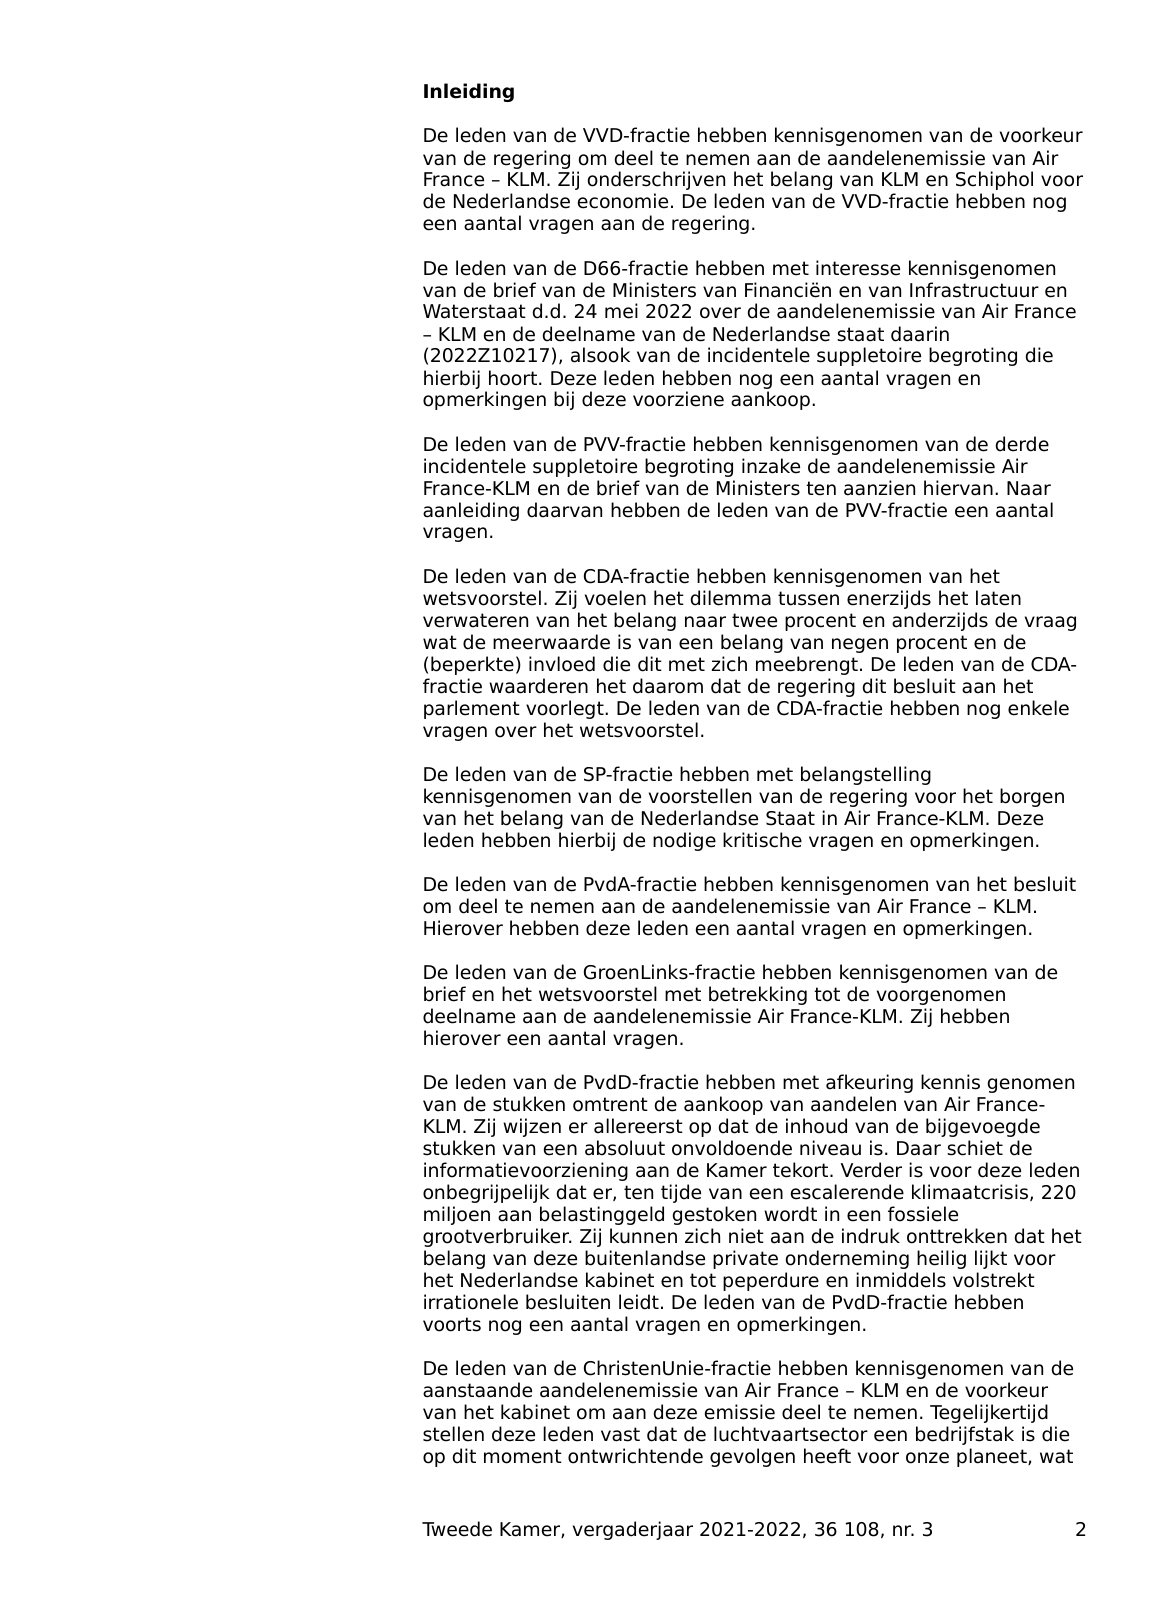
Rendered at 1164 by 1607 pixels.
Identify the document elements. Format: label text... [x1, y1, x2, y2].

text De leden van de CDA-fractie hebben kennisgenomen van het wetsvoorstel. Zij voelen het dilemma tussen enerzijds het laten verwateren van het belang naar twee procent en anderzijds de vraag wat de meerwaarde is van een belang van negen procent en de (beperkte) invloed die dit met zich meebrengt. De leden van de CDA-fractie waarderen het daarom dat de regering dit besluit aan het parlement voorlegt. De leden van de CDA-fractie hebben nog enkele vragen over het wetsvoorstel. [422, 566, 1087, 741]
text De leden van de PvdA-fractie hebben kennisgenomen van het besluit om deel te nemen aan de aandelenemissie van Air France – KLM. Hierover hebben deze leden een aantal vragen en opmerkingen. [422, 874, 1087, 940]
subtitle Inleiding [422, 81, 1087, 103]
text De leden van de PvdD-fractie hebben met afkeuring kennis genomen van de stukken omtrent de aankoop van aandelen van Air France-KLM. Zij wijzen er allereerst op dat de inhoud van de bijgevoegde stukken van een absoluut onvoldoende niveau is. Daar schiet de informatievoorziening aan de Kamer tekort. Verder is voor deze leden onbegrijpelijk dat er, ten tijde van een escalerende klimaatcrisis, 220 miljoen aan belastinggeld gestoken wordt in een fossiele grootverbruiker. Zij kunnen zich niet aan de indruk onttrekken dat het belang van deze buitenlandse private onderneming heilig lijkt voor het Nederlandse kabinet en tot peperdure en inmiddels volstrekt irrationele besluiten leidt. De leden van de PvdD-fractie hebben voorts nog een aantal vragen en opmerkingen. [422, 1072, 1087, 1336]
text De leden van de D66-fractie hebben met interesse kennisgenomen van de brief van de Ministers van Financiën en van Infrastructuur en Waterstaat d.d. 24 mei 2022 over de aandelenemissie van Air France – KLM en de deelname van de Nederlandse staat daarin (2022Z10217), alsook van de incidentele suppletoire begroting die hierbij hoort. Deze leden hebben nog een aantal vragen en opmerkingen bij deze voorziene aankoop. [422, 257, 1087, 411]
text De leden van de ChristenUnie-fractie hebben kennisgenomen van de aanstaande aandelenemissie van Air France – KLM en de voorkeur van het kabinet om aan deze emissie deel te nemen. Tegelijkertijd stellen deze leden vast dat de luchtvaartsector een bedrijfstak is die op dit moment ontwrichtende gevolgen heeft voor onze planeet, wat [422, 1358, 1087, 1468]
text De leden van de SP-fractie hebben met belangstelling kennisgenomen van de voorstellen van de regering voor het borgen van het belang van de Nederlandse Staat in Air France-KLM. Deze leden hebben hierbij de nodige kritische vragen en opmerkingen. [422, 764, 1087, 852]
text De leden van de GroenLinks-fractie hebben kennisgenomen van de brief en het wetsvoorstel met betrekking tot de voorgenomen deelname aan de aandelenemissie Air France-KLM. Zij hebben hierover een aantal vragen. [422, 962, 1087, 1050]
text De leden van de VVD-fractie hebben kennisgenomen van de voorkeur van de regering om deel te nemen aan de aandelenemissie van Air France – KLM. Zij onderschrijven het belang van KLM en Schiphol voor de Nederlandse economie. De leden van de VVD-fractie hebben nog een aantal vragen aan de regering. [422, 125, 1087, 235]
text De leden van de PVV-fractie hebben kennisgenomen van de derde incidentele suppletoire begroting inzake de aandelenemissie Air France-KLM en de brief van de Ministers ten aanzien hiervan. Naar aanleiding daarvan hebben de leden van de PVV-fractie een aantal vragen. [422, 433, 1087, 543]
